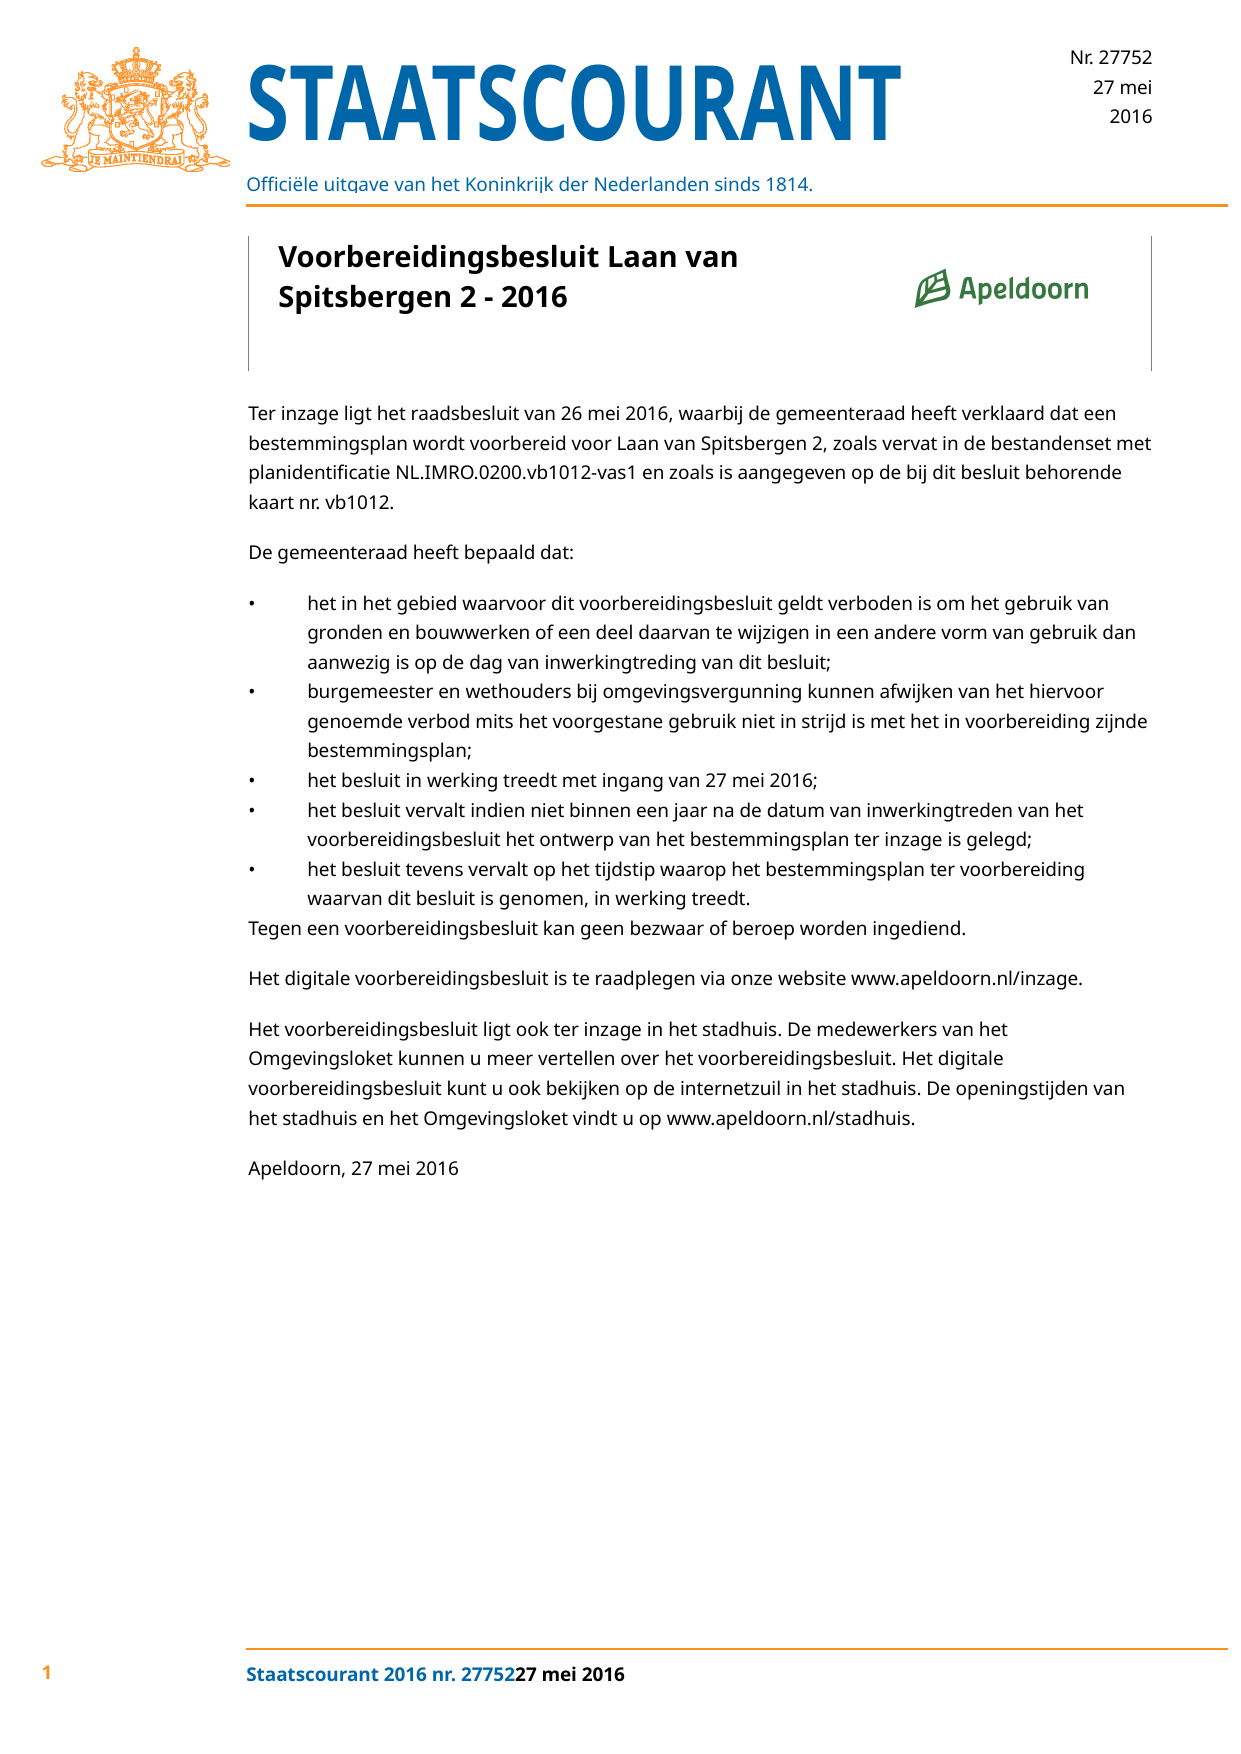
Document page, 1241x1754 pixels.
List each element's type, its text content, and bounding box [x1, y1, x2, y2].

list het besluit in werking treedt met ingang van 27 mei 2016; [248, 767, 1152, 793]
picture [882, 236, 1119, 345]
text Tegen een voorbereidingsbesluit kan geen bezwaar of beroep worden ingediend. [248, 915, 1152, 941]
list het besluit tevens vervalt op het tijdstip waarop het bestemmingsplan ter voorbereiding waarvan dit besluit is genomen, in werking treedt. [248, 856, 1152, 911]
table_header Voorbereidingsbesluit Laan van Spitsbergen 2 - 2016 [249, 236, 850, 371]
text Ter inzage ligt het raadsbesluit van 26 mei 2016, waarbij de gemeenteraad heeft verklaard dat een bestemmingsplan wordt voorbereid voor Laan van Spitsbergen 2, zoals vervat in de bestandenset met planidentificatie NL.IMRO.0200.vb1012-vas1 en zoals is aangegeven op de bij dit besluit behorende kaart nr. vb1012. [248, 400, 1152, 514]
text Apeldoorn, 27 mei 2016 [248, 1155, 1152, 1181]
picture [41, 47, 231, 172]
table_header [850, 236, 1151, 371]
list burgemeester en wethouders bij omgevingsvergunning kunnen afwijken van het hiervoor genoemde verbod mits het voorgestane gebruik niet in strijd is met het in voorbereiding zijnde bestemmingsplan; [248, 678, 1152, 763]
text Het voorbereidingsbesluit ligt ook ter inzage in het stadhuis. De medewerkers van het Omgevingsloket kunnen u meer vertellen over het voorbereidingsbesluit. Het digitale voorbereidingsbesluit kunt u ook bekijken op de internetzuil in het stadhuis. De openingstijden van het stadhuis en het Omgevingsloket vindt u op www.apeldoorn.nl/stadhuis. [248, 1016, 1152, 1130]
text De gemeenteraad heeft bepaald dat: [248, 539, 1152, 565]
list het in het gebied waarvoor dit voorbereidingsbesluit geldt verboden is om het gebruik van gronden en bouwwerken of een deel daarvan te wijzigen in een andere vorm van gebruik dan aanwezig is op de dag van inwerkingtreding van dit besluit; [248, 590, 1152, 674]
text Het digitale voorbereidingsbesluit is te raadplegen via onze website www.apeldoorn.nl/inzage. [248, 966, 1152, 991]
list het besluit vervalt indien niet binnen een jaar na de datum van inwerkingtreden van het voorbereidingsbesluit het ontwerp van het bestemmingsplan ter inzage is gelegd; [248, 797, 1152, 852]
